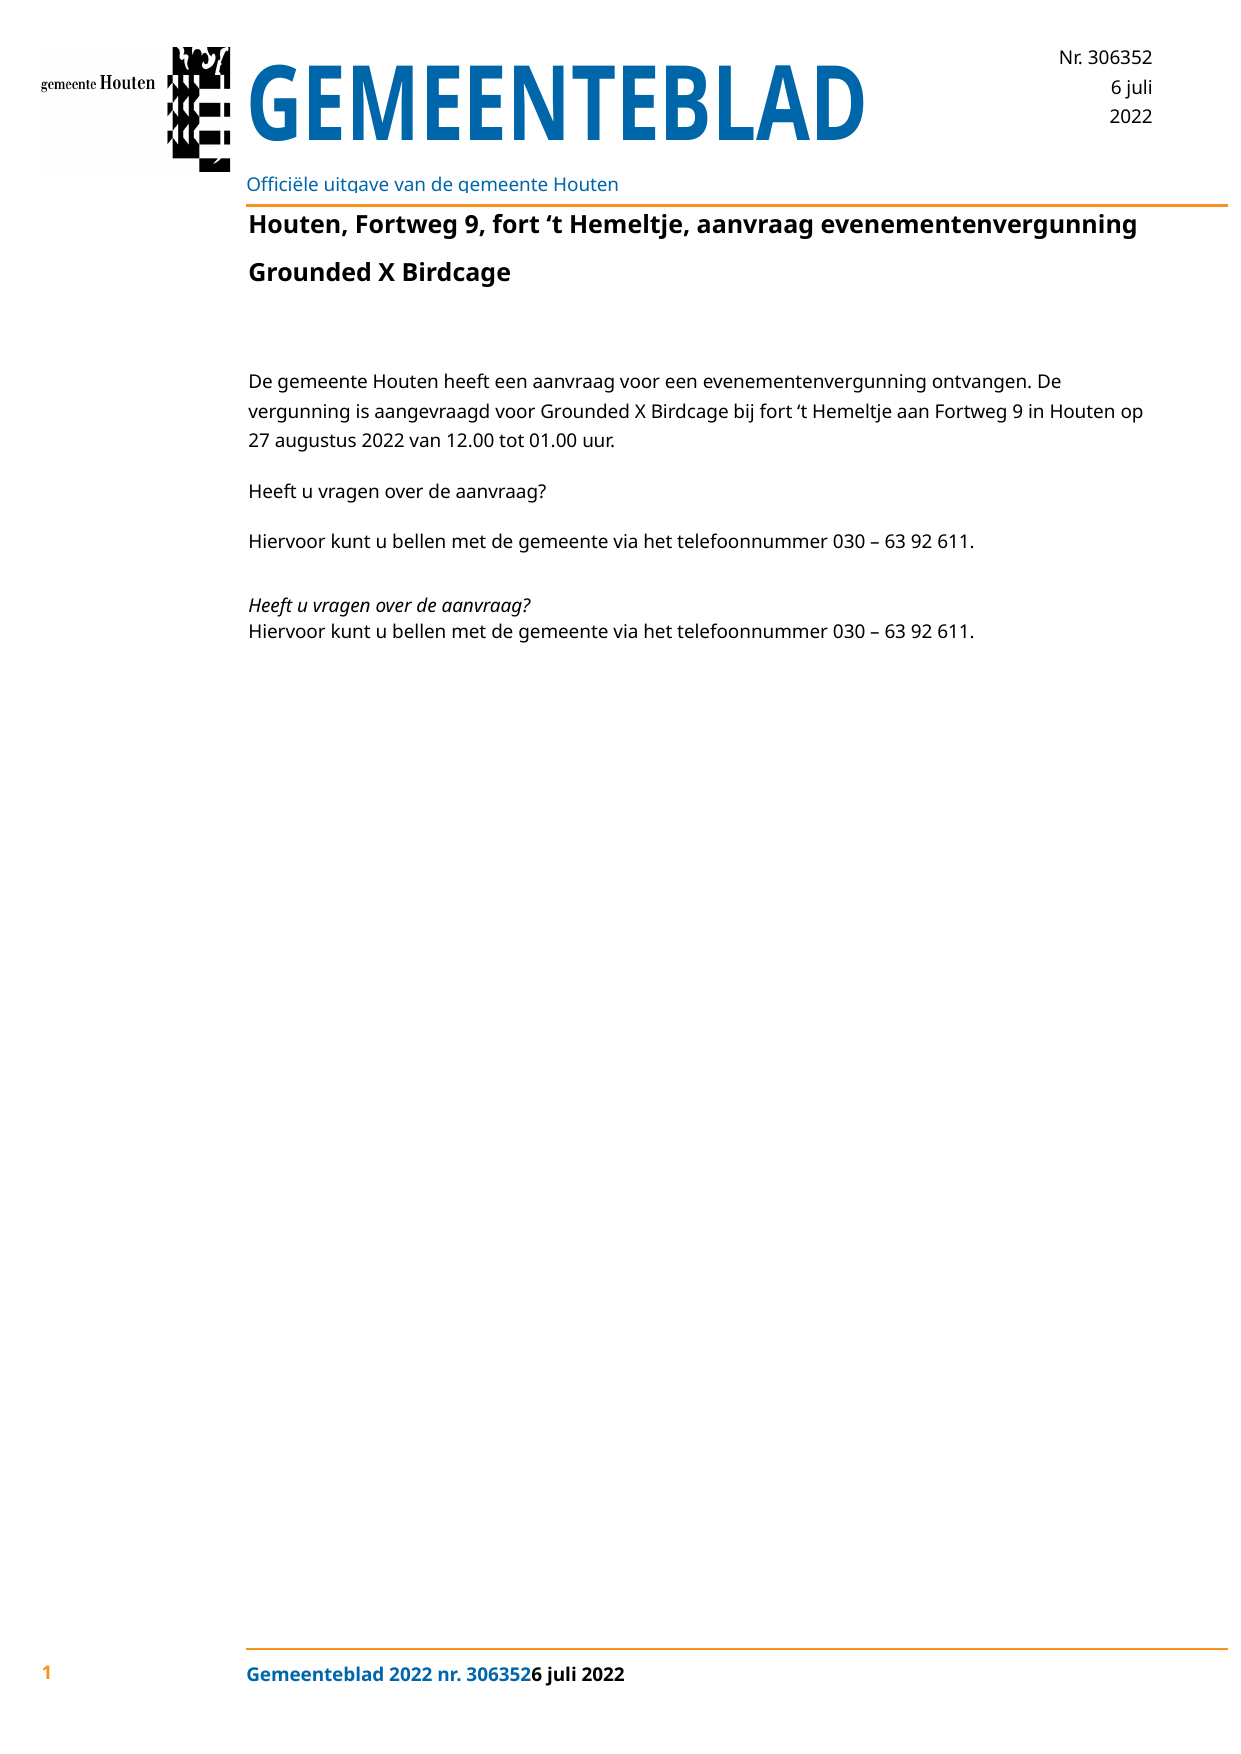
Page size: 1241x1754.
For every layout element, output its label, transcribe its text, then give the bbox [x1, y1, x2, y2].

text De gemeente Houten heeft een aanvraag voor een evenementenvergunning ontvangen. De vergunning is aangevraagd voor Grounded X Birdcage bij fort ‘t Hemeltje aan Fortweg 9 in Houten op 27 augustus 2022 van 12.00 tot 01.00 uur. [248, 368, 1152, 453]
text Houten, Fortweg 9, fort ‘t Hemeltje, aanvraag evenementenvergunning Grounded X Birdcage [248, 207, 1152, 288]
text Heeft u vragen over de aanvraag? [248, 478, 1152, 504]
text Hiervoor kunt u bellen met de gemeente via het telefoonnummer 030 – 63 92 611. [248, 528, 1152, 554]
text Heeft u vragen over de aanvraag? [248, 592, 1152, 618]
picture [41, 47, 231, 172]
text Hiervoor kunt u bellen met de gemeente via het telefoonnummer 030 – 63 92 611. [248, 618, 1152, 644]
